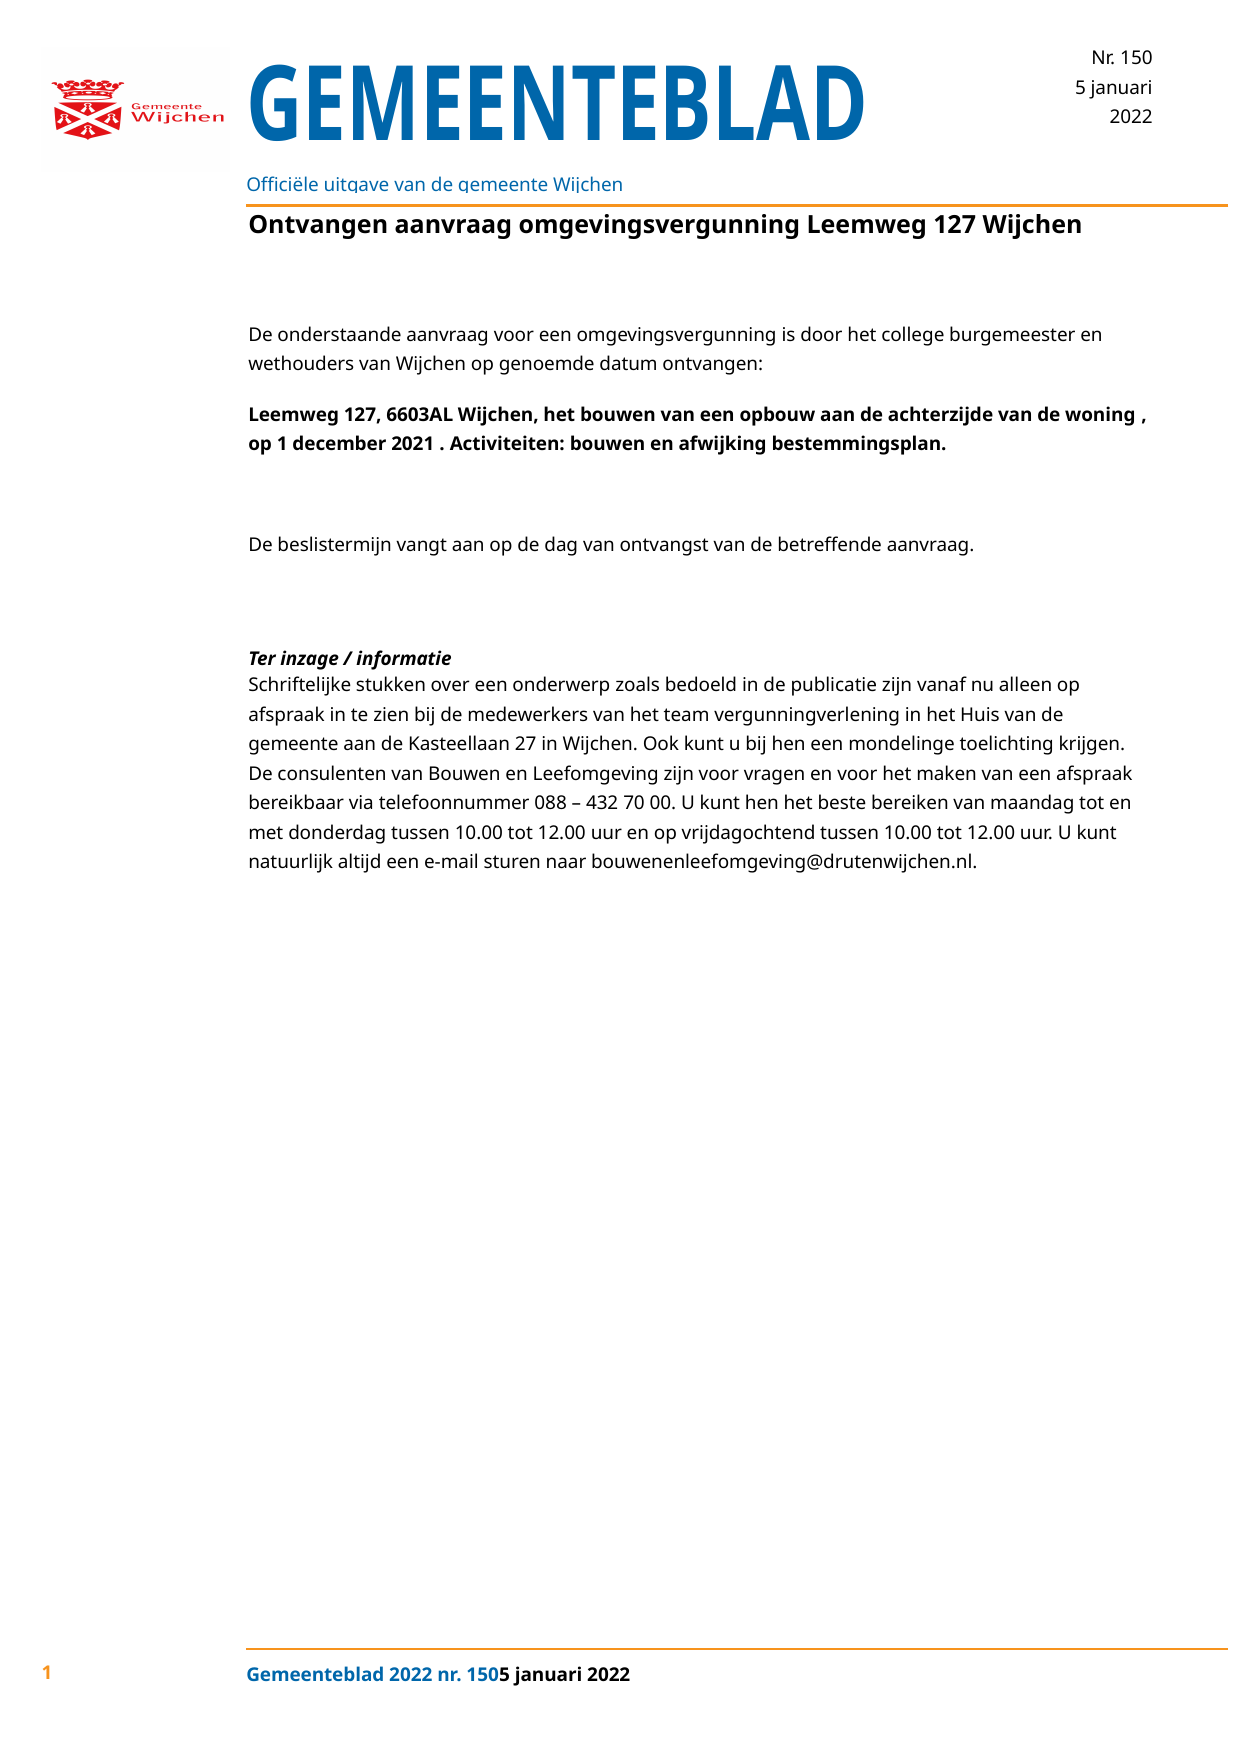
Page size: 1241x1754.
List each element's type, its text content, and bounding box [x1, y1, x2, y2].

text Ter inzage / informatie [248, 646, 1152, 671]
text Schriftelijke stukken over een onderwerp zoals bedoeld in de publicatie zijn vanaf nu alleen op afspraak in te zien bij de medewerkers van het team vergunningverlening in het Huis van de gemeente aan de Kasteellaan 27 in Wijchen. Ook kunt u bij hen een mondelinge toelichting krijgen. De consulenten van Bouwen en Leefomgeving zijn voor vragen en voor het maken van een afspraak bereikbaar via telefoonnummer 088 – 432 70 00. U kunt hen het beste bereiken van maandag tot en met donderdag tussen 10.00 tot 12.00 uur en op vrijdagochtend tussen 10.00 tot 12.00 uur. U kunt natuurlijk altijd een e-mail sturen naar bouwenenleefomgeving@drutenwijchen.nl. [248, 671, 1152, 874]
text Leemweg 127, 6603AL Wijchen, het bouwen van een opbouw aan de achterzijde van de woning , op 1 december 2021 . Activiteiten: bouwen en afwijking bestemmingsplan. [248, 401, 1152, 456]
picture [41, 47, 231, 172]
text De beslistermijn vangt aan op de dag van ontvangst van de betreffende aanvraag. [248, 531, 1152, 557]
text Ontvangen aanvraag omgevingsvergunning Leemweg 127 Wijchen [248, 207, 1152, 241]
text De onderstaande aanvraag voor een omgevingsvergunning is door het college burgemeester en wethouders van Wijchen op genoemde datum ontvangen: [248, 321, 1152, 376]
